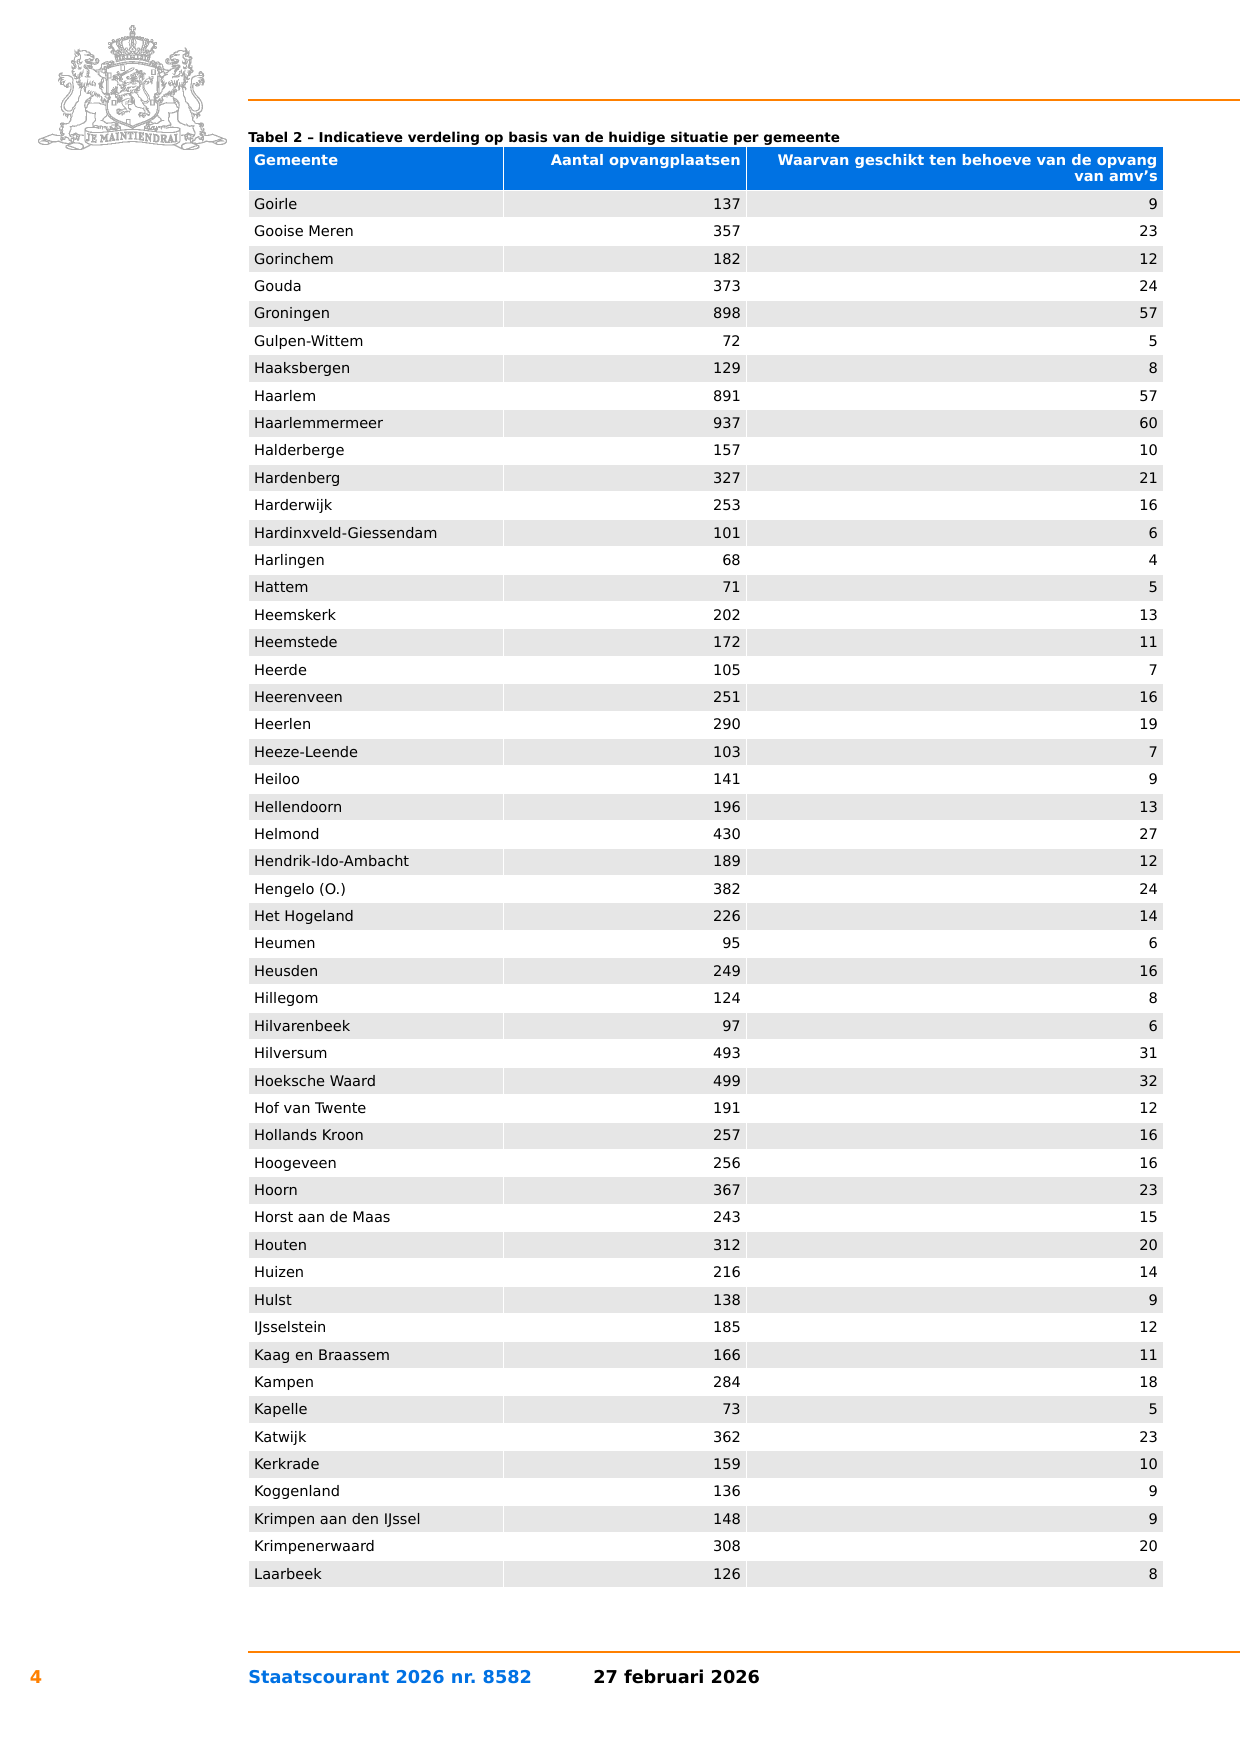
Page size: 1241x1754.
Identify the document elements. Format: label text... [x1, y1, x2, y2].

table_cell Haaksbergen [249, 355, 503, 382]
table_cell 18 [747, 1369, 1163, 1395]
table_cell Harlingen [249, 547, 503, 573]
table_cell 23 [747, 1177, 1163, 1204]
table_cell Gouda [249, 273, 503, 299]
table_cell Heusden [249, 958, 503, 984]
table_cell Haarlem [249, 383, 503, 409]
table_cell 185 [504, 1314, 746, 1341]
table_cell Helmond [249, 821, 503, 847]
table_cell 11 [747, 629, 1163, 656]
table_cell Hoorn [249, 1177, 503, 1204]
table_cell Heumen [249, 931, 503, 957]
table_cell 937 [504, 410, 746, 437]
table_cell 8 [747, 986, 1163, 1012]
table_cell 157 [504, 438, 746, 464]
table_cell Krimpen aan den IJssel [249, 1506, 503, 1532]
table_cell 14 [747, 1260, 1163, 1286]
table_cell 24 [747, 876, 1163, 902]
table_cell 216 [504, 1260, 746, 1286]
table_cell 9 [747, 191, 1163, 217]
table_cell Aantal opvangplaatsen [504, 147, 746, 190]
table_cell Hendrik-Ido-Ambacht [249, 849, 503, 875]
table_cell 5 [747, 328, 1163, 354]
table_cell Hilvarenbeek [249, 1013, 503, 1039]
table_cell 19 [747, 712, 1163, 738]
table_cell 7 [747, 657, 1163, 683]
table_cell 148 [504, 1506, 746, 1532]
table_cell 362 [504, 1424, 746, 1450]
table_cell 172 [504, 629, 746, 656]
table_cell IJsselstein [249, 1314, 503, 1341]
table_cell 124 [504, 986, 746, 1012]
table_cell 137 [504, 191, 746, 217]
table_cell 357 [504, 219, 746, 245]
table_cell Gulpen-Wittem [249, 328, 503, 354]
table_cell Hoogeveen [249, 1150, 503, 1176]
table_cell 9 [747, 1506, 1163, 1532]
table_cell 126 [504, 1561, 746, 1587]
table_cell Heemskerk [249, 602, 503, 628]
table_cell Horst aan de Maas [249, 1205, 503, 1231]
table_cell 16 [747, 958, 1163, 984]
table_cell 13 [747, 794, 1163, 820]
table_cell 8 [747, 1561, 1163, 1587]
table_cell Het Hogeland [249, 903, 503, 930]
table_cell 6 [747, 520, 1163, 546]
table_cell 16 [747, 1150, 1163, 1176]
table_cell 32 [747, 1068, 1163, 1094]
table_cell Katwijk [249, 1424, 503, 1450]
table_cell 141 [504, 766, 746, 793]
table_cell Halderberge [249, 438, 503, 464]
table_cell Heeze-Leende [249, 739, 503, 765]
table_cell 97 [504, 1013, 746, 1039]
table_cell 290 [504, 712, 746, 738]
table_cell 243 [504, 1205, 746, 1231]
table_cell 16 [747, 493, 1163, 519]
table_cell 23 [747, 1424, 1163, 1450]
table_cell Kampen [249, 1369, 503, 1395]
table_cell 95 [504, 931, 746, 957]
table_cell 4 [747, 547, 1163, 573]
table_cell 10 [747, 1451, 1163, 1478]
table_cell 12 [747, 849, 1163, 875]
table_cell Kerkrade [249, 1451, 503, 1478]
table_cell 129 [504, 355, 746, 382]
table_cell 202 [504, 602, 746, 628]
table_cell Hardinxveld-Giessendam [249, 520, 503, 546]
table_cell 8 [747, 355, 1163, 382]
table_cell 72 [504, 328, 746, 354]
table_cell 6 [747, 931, 1163, 957]
table_header Tabel 2 – Indicatieve verdeling op basis van de huidige situatie per gemeente [248, 130, 1163, 146]
table_cell Hoeksche Waard [249, 1068, 503, 1094]
table_cell 20 [747, 1232, 1163, 1258]
table_cell 10 [747, 438, 1163, 464]
table_cell Huizen [249, 1260, 503, 1286]
table_cell 103 [504, 739, 746, 765]
table_cell 57 [747, 301, 1163, 327]
table_cell Hilversum [249, 1040, 503, 1067]
table_cell 308 [504, 1534, 746, 1560]
table_cell 251 [504, 684, 746, 711]
table_cell 253 [504, 493, 746, 519]
table_cell 327 [504, 465, 746, 491]
table_cell Hardenberg [249, 465, 503, 491]
table_cell Gorinchem [249, 246, 503, 272]
table_cell 499 [504, 1068, 746, 1094]
table_cell Gemeente [249, 147, 503, 190]
table_cell Kapelle [249, 1396, 503, 1423]
table_cell Koggenland [249, 1479, 503, 1505]
table_cell Heerenveen [249, 684, 503, 711]
table_cell 136 [504, 1479, 746, 1505]
table_cell 249 [504, 958, 746, 984]
table_cell Heerde [249, 657, 503, 683]
table_cell 20 [747, 1534, 1163, 1560]
table_cell 189 [504, 849, 746, 875]
table_cell 23 [747, 219, 1163, 245]
table_cell Krimpenerwaard [249, 1534, 503, 1560]
table_cell 14 [747, 903, 1163, 930]
table_cell 11 [747, 1342, 1163, 1368]
table_cell Hattem [249, 575, 503, 601]
table_cell 430 [504, 821, 746, 847]
table_cell 5 [747, 575, 1163, 601]
table_cell Groningen [249, 301, 503, 327]
table_cell 71 [504, 575, 746, 601]
table_cell 166 [504, 1342, 746, 1368]
table_cell 373 [504, 273, 746, 299]
table_cell 12 [747, 1095, 1163, 1121]
table_cell 12 [747, 1314, 1163, 1341]
table_cell 15 [747, 1205, 1163, 1231]
table_cell Haarlemmermeer [249, 410, 503, 437]
table_cell Hulst [249, 1287, 503, 1313]
table_cell 12 [747, 246, 1163, 272]
table_cell 73 [504, 1396, 746, 1423]
table_cell 382 [504, 876, 746, 902]
table_cell 57 [747, 383, 1163, 409]
table_cell 9 [747, 1287, 1163, 1313]
table_cell 105 [504, 657, 746, 683]
table_cell Waarvan geschikt ten behoeve van de opvang van amv’s [747, 147, 1163, 190]
table_cell 24 [747, 273, 1163, 299]
table_cell 898 [504, 301, 746, 327]
table_cell 284 [504, 1369, 746, 1395]
table_cell 493 [504, 1040, 746, 1067]
table_cell Heemstede [249, 629, 503, 656]
table_cell Goirle [249, 191, 503, 217]
table_cell 138 [504, 1287, 746, 1313]
table_cell 367 [504, 1177, 746, 1204]
table_cell 31 [747, 1040, 1163, 1067]
table_cell 191 [504, 1095, 746, 1121]
table_cell 27 [747, 821, 1163, 847]
table_cell 68 [504, 547, 746, 573]
table_cell 159 [504, 1451, 746, 1478]
table_cell 21 [747, 465, 1163, 491]
table_cell Hillegom [249, 986, 503, 1012]
table_cell 182 [504, 246, 746, 272]
table_cell Hollands Kroon [249, 1123, 503, 1149]
table_cell 7 [747, 739, 1163, 765]
table_cell 9 [747, 766, 1163, 793]
table_cell Hengelo (O.) [249, 876, 503, 902]
table_cell 6 [747, 1013, 1163, 1039]
table_cell 257 [504, 1123, 746, 1149]
table_cell 101 [504, 520, 746, 546]
picture [38, 25, 227, 150]
table_cell 196 [504, 794, 746, 820]
table_cell 16 [747, 684, 1163, 711]
table_cell 312 [504, 1232, 746, 1258]
table_cell Houten [249, 1232, 503, 1258]
table_cell Heiloo [249, 766, 503, 793]
table_cell 256 [504, 1150, 746, 1176]
table_cell Kaag en Braassem [249, 1342, 503, 1368]
table_cell Hellendoorn [249, 794, 503, 820]
table_cell 226 [504, 903, 746, 930]
table_cell 9 [747, 1479, 1163, 1505]
table_cell 5 [747, 1396, 1163, 1423]
table_cell 60 [747, 410, 1163, 437]
table_cell Harderwijk [249, 493, 503, 519]
table_cell 13 [747, 602, 1163, 628]
table_cell Laarbeek [249, 1561, 503, 1587]
table_cell Gooise Meren [249, 219, 503, 245]
table_cell 891 [504, 383, 746, 409]
table_cell Heerlen [249, 712, 503, 738]
table_cell 16 [747, 1123, 1163, 1149]
table_cell Hof van Twente [249, 1095, 503, 1121]
